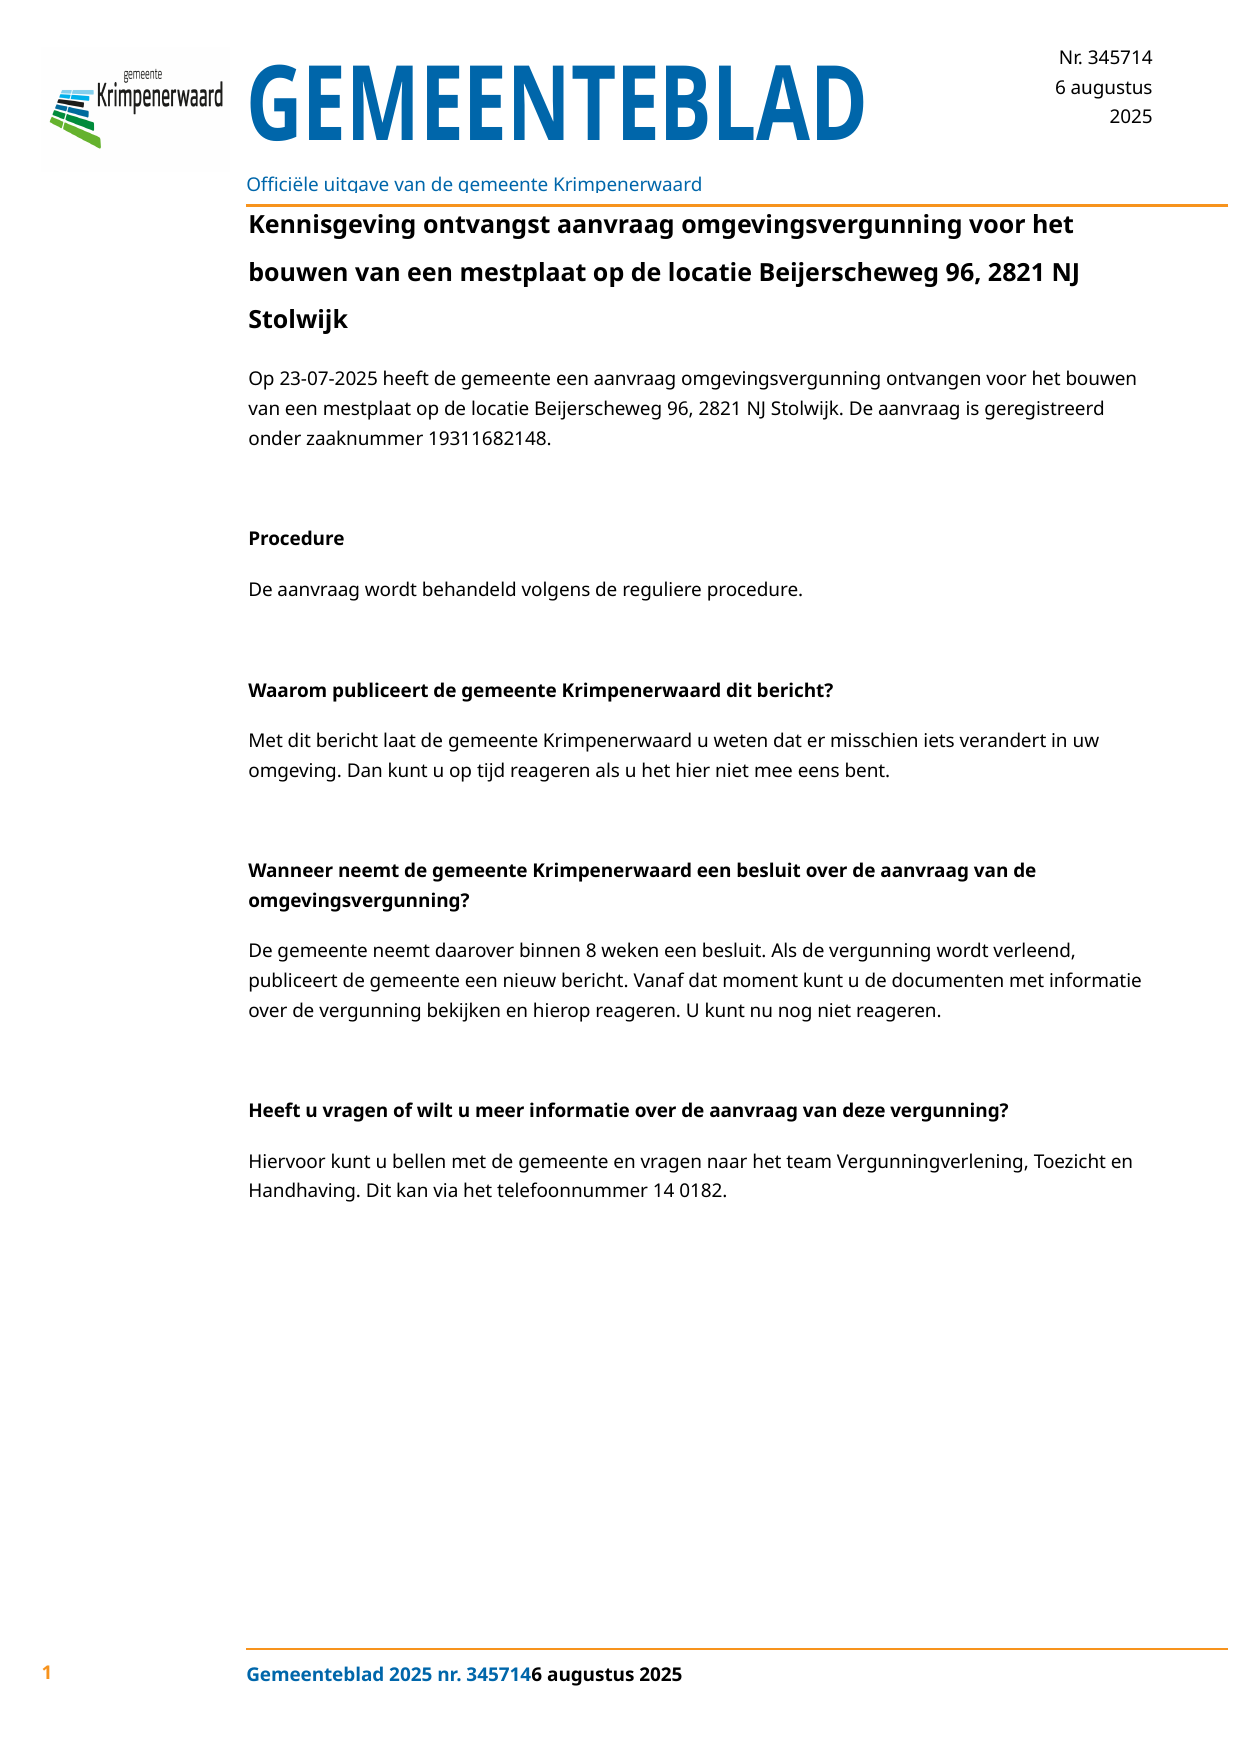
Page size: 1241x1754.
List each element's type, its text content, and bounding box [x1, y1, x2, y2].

text De gemeente neemt daarover binnen 8 weken een besluit. Als de vergunning wordt verleend, publiceert de gemeente een nieuw bericht. Vanaf dat moment kunt u de documenten met informatie over de vergunning bekijken en hierop reageren. U kunt nu nog niet reageren. [248, 938, 1152, 1022]
text Waarom publiceert de gemeente Krimpenerwaard dit bericht? [248, 677, 1152, 702]
text Hiervoor kunt u bellen met de gemeente en vragen naar het team Vergunningverlening, Toezicht en Handhaving. Dit kan via het telefoonnummer 14 0182. [248, 1148, 1152, 1203]
text Wanneer neemt de gemeente Krimpenerwaard een besluit over de aanvraag van de omgevingsvergunning? [248, 858, 1152, 913]
text Procedure [248, 526, 1152, 551]
text Heeft u vragen of wilt u meer informatie over de aanvraag van deze vergunning? [248, 1098, 1152, 1123]
text De aanvraag wordt behandeld volgens de reguliere procedure. [248, 576, 1152, 602]
text Op 23-07-2025 heeft de gemeente een aanvraag omgevingsvergunning ontvangen voor het bouwen van een mestplaat op de locatie Beijerscheweg 96, 2821 NJ Stolwijk. De aanvraag is geregistreerd onder zaaknummer 19311682148. [248, 366, 1152, 450]
picture [41, 47, 231, 172]
text Met dit bericht laat de gemeente Krimpenerwaard u weten dat er misschien iets verandert in uw omgeving. Dan kunt u op tijd reageren als u het hier niet mee eens bent. [248, 727, 1152, 782]
text Kennisgeving ontvangst aanvraag omgevingsvergunning voor het bouwen van een mestplaat op de locatie Beijerscheweg 96, 2821 NJ Stolwijk [248, 207, 1152, 336]
